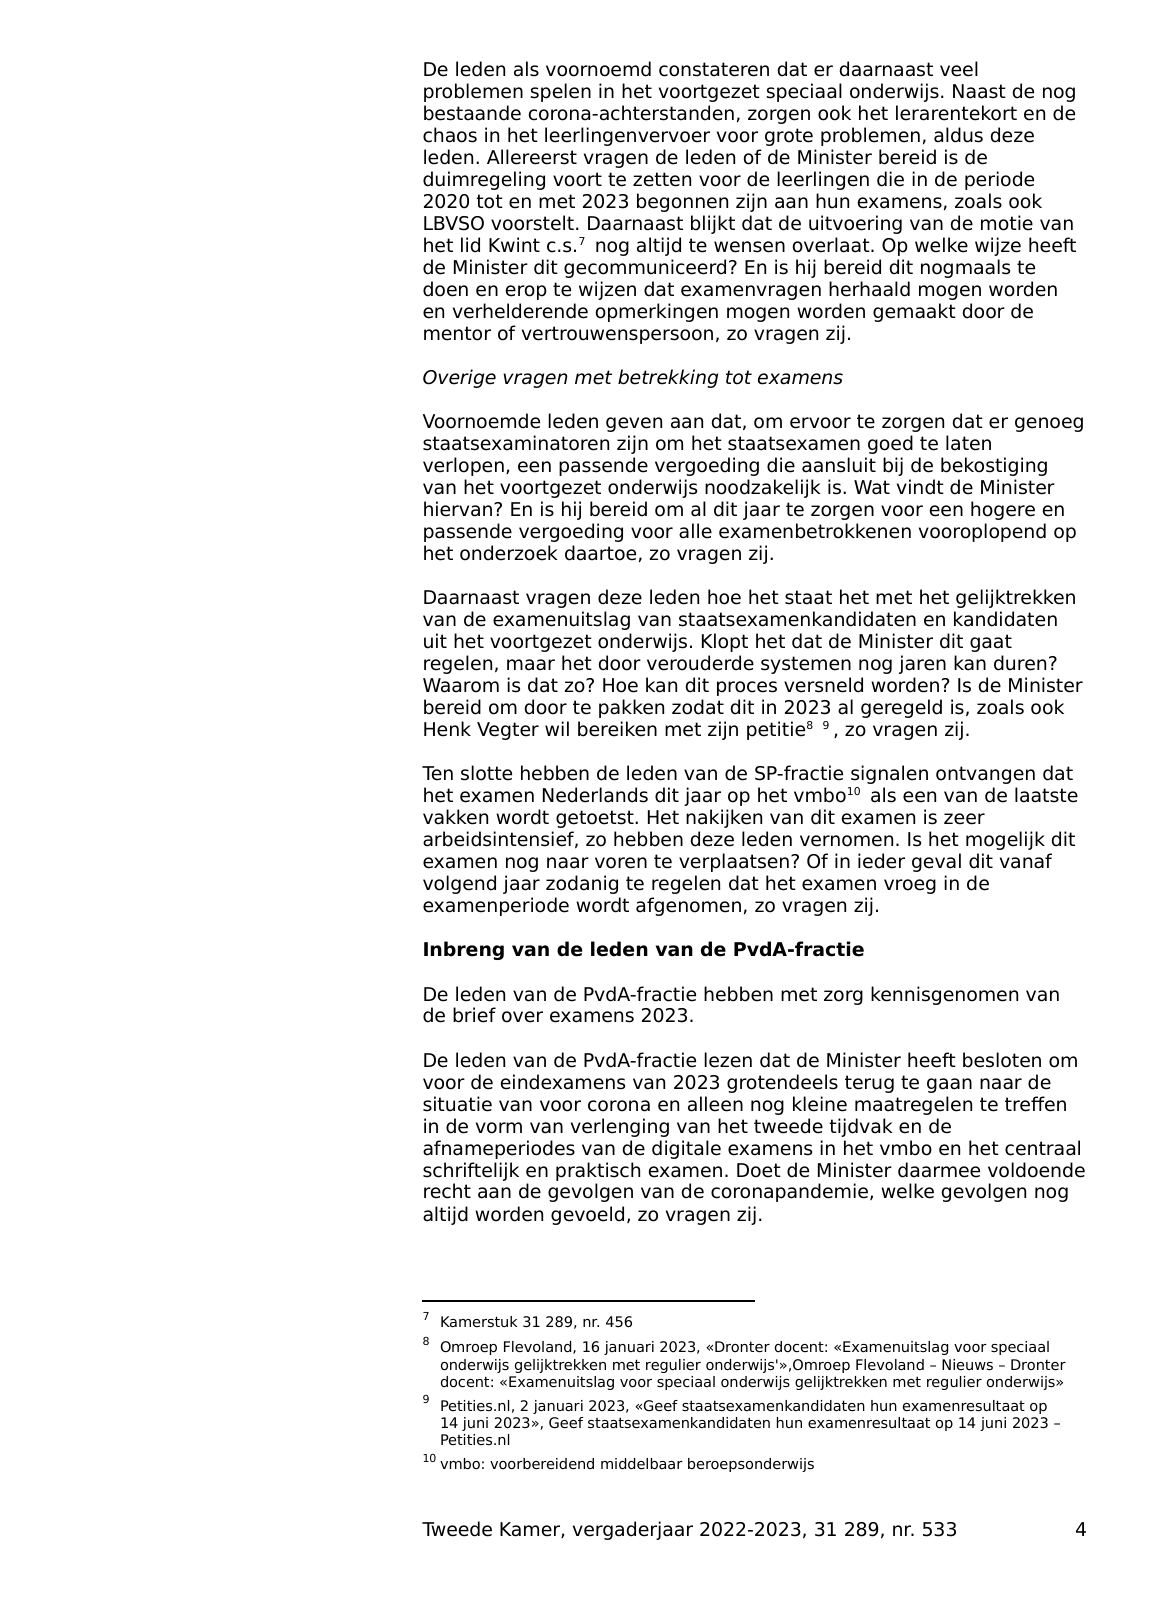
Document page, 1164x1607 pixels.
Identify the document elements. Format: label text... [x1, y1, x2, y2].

text Daarnaast vragen deze leden hoe het staat het met het gelijktrekken van de examenuitslag van staatsexamenkandidaten en kandidaten uit het voortgezet onderwijs. Klopt het dat de Minister dit gaat regelen, maar het door verouderde systemen nog jaren kan duren? Waarom is dat zo? Hoe kan dit proces versneld worden? Is de Minister bereid om door te pakken zodat dit in 2023 al geregeld is, zoals ook Henk Vegter wil bereiken met zijn petitie , zo vragen zij. [422, 587, 1087, 741]
subtitle Inbreng van de leden van de PvdA-fractie [422, 939, 1087, 961]
text Ten slotte hebben de leden van de SP-fractie signalen ontvangen dat het examen Nederlands dit jaar op het vmbo als een van de laatste vakken wordt getoetst. Het nakijken van dit examen is zeer arbeidsintensief, zo hebben deze leden vernomen. Is het mogelijk dit examen nog naar voren te verplaatsen? Of in ieder geval dit vanaf volgend jaar zodanig te regelen dat het examen vroeg in de examenperiode wordt afgenomen, zo vragen zij. [422, 763, 1087, 917]
text Petities.nl, 2 januari 2023, «Geef staatsexamenkandidaten hun examenresultaat op 14 juni 2023», Geef staatsexamenkandidaten hun examenresultaat op 14 juni 2023 – Petities.nl [422, 1393, 1087, 1449]
text Omroep Flevoland, 16 januari 2023, «Dronter docent: «Examenuitslag voor speciaal onderwijs gelijktrekken met regulier onderwijs'»,Omroep Flevoland – Nieuws – Dronter docent: «Examenuitslag voor speciaal onderwijs gelijktrekken met regulier onderwijs» [422, 1335, 1087, 1391]
text Kamerstuk 31 289, nr. 456 [422, 1310, 1087, 1332]
text De leden als voornoemd constateren dat er daarnaast veel problemen spelen in het voortgezet speciaal onderwijs. Naast de nog bestaande corona-achterstanden, zorgen ook het lerarentekort en de chaos in het leerlingenvervoer voor grote problemen, aldus deze leden. Allereerst vragen de leden of de Minister bereid is de duimregeling voort te zetten voor de leerlingen die in de periode 2020 tot en met 2023 begonnen zijn aan hun examens, zoals ook LBVSO voorstelt. Daarnaast blijkt dat de uitvoering van de motie van het lid Kwint c.s. nog altijd te wensen overlaat. Op welke wijze heeft de Minister dit gecommuniceerd? En is hij bereid dit nogmaals te doen en erop te wijzen dat examenvragen herhaald mogen worden en verhelderende opmerkingen mogen worden gemaakt door de mentor of vertrouwenspersoon, zo vragen zij. [422, 59, 1087, 345]
text vmbo: voorbereidend middelbaar beroepsonderwijs [422, 1452, 1087, 1474]
text De leden van de PvdA-fractie hebben met zorg kennisgenomen van de brief over examens 2023. [422, 983, 1087, 1027]
subtitle Overige vragen met betrekking tot examens [422, 367, 1087, 389]
text Voornoemde leden geven aan dat, om ervoor te zorgen dat er genoeg staatsexaminatoren zijn om het staatsexamen goed te laten verlopen, een passende vergoeding die aansluit bij de bekostiging van het voortgezet onderwijs noodzakelijk is. Wat vindt de Minister hiervan? En is hij bereid om al dit jaar te zorgen voor een hogere en passende vergoeding voor alle examenbetrokkenen vooroplopend op het onderzoek daartoe, zo vragen zij. [422, 411, 1087, 565]
text De leden van de PvdA-fractie lezen dat de Minister heeft besloten om voor de eindexamens van 2023 grotendeels terug te gaan naar de situatie van voor corona en alleen nog kleine maatregelen te treffen in de vorm van verlenging van het tweede tijdvak en de afnameperiodes van de digitale examens in het vmbo en het centraal schriftelijk en praktisch examen. Doet de Minister daarmee voldoende recht aan de gevolgen van de coronapandemie, welke gevolgen nog altijd worden gevoeld, zo vragen zij. [422, 1049, 1087, 1225]
